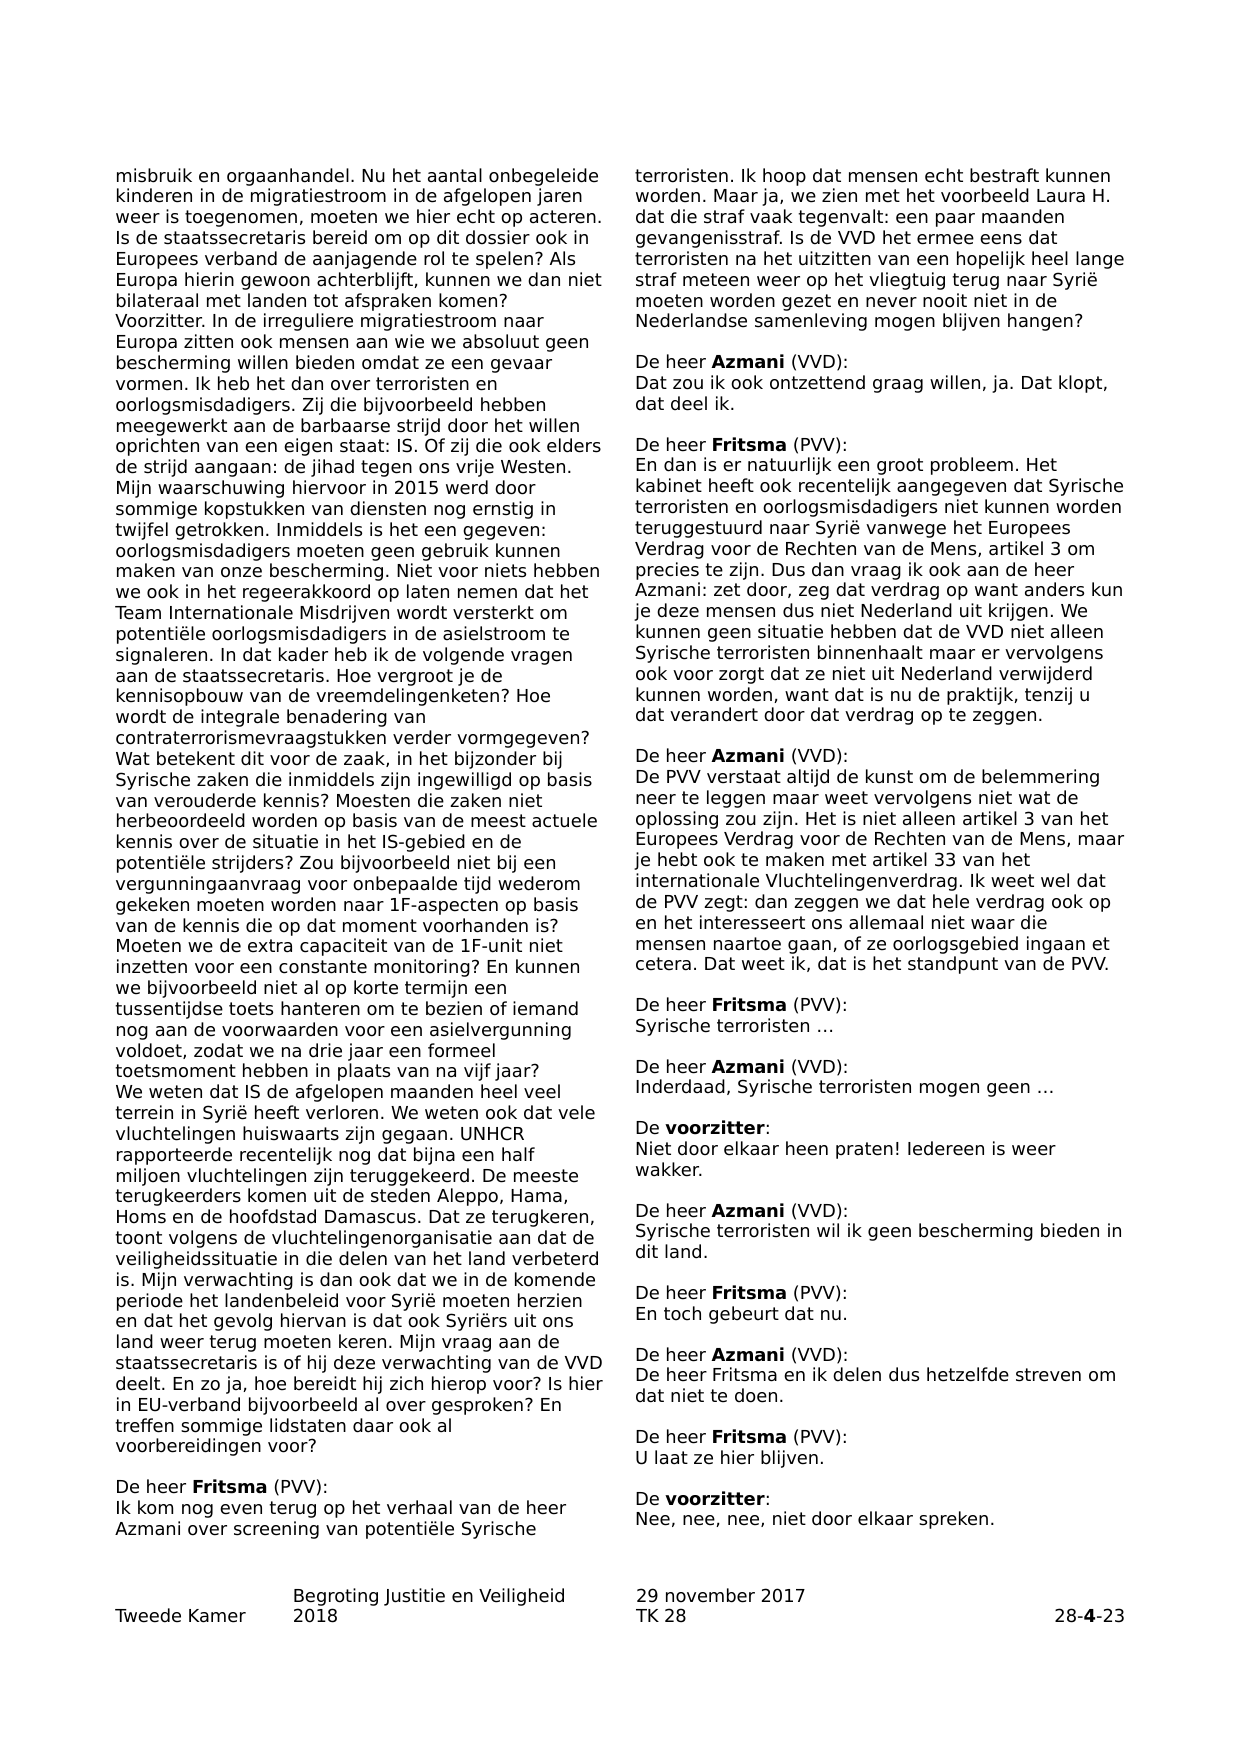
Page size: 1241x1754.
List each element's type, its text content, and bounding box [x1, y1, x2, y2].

text En dan is er natuurlijk een groot probleem. Het kabinet heeft ook recentelijk aangegeven dat Syrische terroristen en oorlogsmisdadigers niet kunnen worden teruggestuurd naar Syrië vanwege het Europees Verdrag voor de Rechten van de Mens, artikel 3 om precies te zijn. Dus dan vraag ik ook aan de heer Azmani: zet door, zeg dat verdrag op want anders kun je deze mensen dus niet Nederland uit krijgen. We kunnen geen situatie hebben dat de VVD niet alleen Syrische terroristen binnenhaalt maar er vervolgens ook voor zorgt dat ze niet uit Nederland verwijderd kunnen worden, want dat is nu de praktijk, tenzij u dat verandert door dat verdrag op te zeggen. [635, 455, 1125, 726]
text Voorzitter. In de irreguliere migratiestroom naar Europa zitten ook mensen aan wie we absoluut geen bescherming willen bieden omdat ze een gevaar vormen. Ik heb het dan over terroristen en oorlogsmisdadigers. Zij die bijvoorbeeld hebben meegewerkt aan de barbaarse strijd door het willen oprichten van een eigen staat: IS. Of zij die ook elders de strijd aangaan: de jihad tegen ons vrije Westen. Mijn waarschuwing hiervoor in 2015 werd door sommige kopstukken van diensten nog ernstig in twijfel getrokken. Inmiddels is het een gegeven: oorlogsmisdadigers moeten geen gebruik kunnen maken van onze bescherming. Niet voor niets hebben we ook in het regeerakkoord op laten nemen dat het Team Internationale Misdrijven wordt versterkt om potentiële oorlogsmisdadigers in de asielstroom te signaleren. In dat kader heb ik de volgende vragen aan de staatssecretaris. Hoe vergroot je de kennisopbouw van de vreemdelingenketen? Hoe wordt de integrale benadering van contraterrorismevraagstukken verder vormgegeven? Wat betekent dit voor de zaak, in het bijzonder bij Syrische zaken die inmiddels zijn ingewilligd op basis van verouderde kennis? Moesten die zaken niet herbeoordeeld worden op basis van de meest actuele kennis over de situatie in het IS-gebied en de potentiële strijders? Zou bijvoorbeeld niet bij een vergunningaanvraag voor onbepaalde tijd wederom gekeken moeten worden naar 1F-aspecten op basis van de kennis die op dat moment voorhanden is? Moeten we de extra capaciteit van de 1F-unit niet inzetten voor een constante monitoring? En kunnen we bijvoorbeeld niet al op korte termijn een tussentijdse toets hanteren om te bezien of iemand nog aan de voorwaarden voor een asielvergunning voldoet, zodat we na drie jaar een formeel toetsmoment hebben in plaats van na vijf jaar? [115, 311, 605, 1082]
text Ik kom nog even terug op het verhaal van de heer Azmani over screening van potentiële Syrische [115, 1498, 605, 1539]
text Dat zou ik ook ontzettend graag willen, ja. Dat klopt, dat deel ik. [635, 373, 1125, 414]
text En toch gebeurt dat nu. [635, 1304, 1125, 1324]
text Syrische terroristen wil ik geen bescherming bieden in dit land. [635, 1221, 1125, 1263]
text We weten dat IS de afgelopen maanden heel veel terrein in Syrië heeft verloren. We weten ook dat vele vluchtelingen huiswaarts zijn gegaan. UNHCR rapporteerde recentelijk nog dat bijna een half miljoen vluchtelingen zijn teruggekeerd. De meeste terugkeerders komen uit de steden Aleppo, Hama, Homs en de hoofdstad Damascus. Dat ze terugkeren, toont volgens de vluchtelingenorganisatie aan dat de veiligheidssituatie in die delen van het land verbeterd is. Mijn verwachting is dan ook dat we in de komende periode het landenbeleid voor Syrië moeten herzien en dat het gevolg hiervan is dat ook Syriërs uit ons land weer terug moeten keren. Mijn vraag aan de staatssecretaris is of hij deze verwachting van de VVD deelt. En zo ja, hoe bereidt hij zich hierop voor? Is hier in EU-verband bijvoorbeeld al over gesproken? En treffen sommige lidstaten daar ook al voorbereidingen voor? [115, 1082, 605, 1457]
text De PVV verstaat altijd de kunst om de belemmering neer te leggen maar weet vervolgens niet wat de oplossing zou zijn. Het is niet alleen artikel 3 van het Europees Verdrag voor de Rechten van de Mens, maar je hebt ook te maken met artikel 33 van het internationale Vluchtelingenverdrag. Ik weet wel dat de PVV zegt: dan zeggen we dat hele verdrag ook op en het interesseert ons allemaal niet waar die mensen naartoe gaan, of ze oorlogsgebied ingaan et cetera. Dat weet ik, dat is het standpunt van de PVV. [635, 767, 1125, 975]
text terroristen. Ik hoop dat mensen echt bestraft kunnen worden. Maar ja, we zien met het voorbeeld Laura H. dat die straf vaak tegenvalt: een paar maanden gevangenisstraf. Is de VVD het ermee eens dat terroristen na het uitzitten van een hopelijk heel lange straf meteen weer op het vliegtuig terug naar Syrië moeten worden gezet en never nooit niet in de Nederlandse samenleving mogen blijven hangen? [635, 165, 1125, 332]
text Syrische terroristen … [635, 1016, 1125, 1037]
text De heer Fritsma (PVV): [115, 1477, 605, 1498]
text De voorzitter: [635, 1488, 1125, 1509]
text De heer Azmani (VVD): [635, 1057, 1125, 1077]
text Nee, nee, nee, niet door elkaar spreken. [635, 1509, 1125, 1530]
text De heer Fritsma (PVV): [635, 1427, 1125, 1448]
text misbruik en orgaanhandel. Nu het aantal onbegeleide kinderen in de migratiestroom in de afgelopen jaren weer is toegenomen, moeten we hier echt op acteren. Is de staatssecretaris bereid om op dit dossier ook in Europees verband de aanjagende rol te spelen? Als Europa hierin gewoon achterblijft, kunnen we dan niet bilateraal met landen tot afspraken komen? [115, 165, 605, 311]
text De heer Fritsma (PVV): [635, 434, 1125, 455]
text Inderdaad, Syrische terroristen mogen geen … [635, 1077, 1125, 1098]
text De heer Fritsma en ik delen dus hetzelfde streven om dat niet te doen. [635, 1365, 1125, 1407]
text De heer Azmani (VVD): [635, 1201, 1125, 1221]
text De voorzitter: [635, 1118, 1125, 1139]
text De heer Fritsma (PVV): [635, 995, 1125, 1016]
text De heer Azmani (VVD): [635, 746, 1125, 767]
text U laat ze hier blijven. [635, 1448, 1125, 1468]
text De heer Azmani (VVD): [635, 1344, 1125, 1365]
text De heer Azmani (VVD): [635, 352, 1125, 373]
text Niet door elkaar heen praten! Iedereen is weer wakker. [635, 1139, 1125, 1181]
text De heer Fritsma (PVV): [635, 1283, 1125, 1304]
